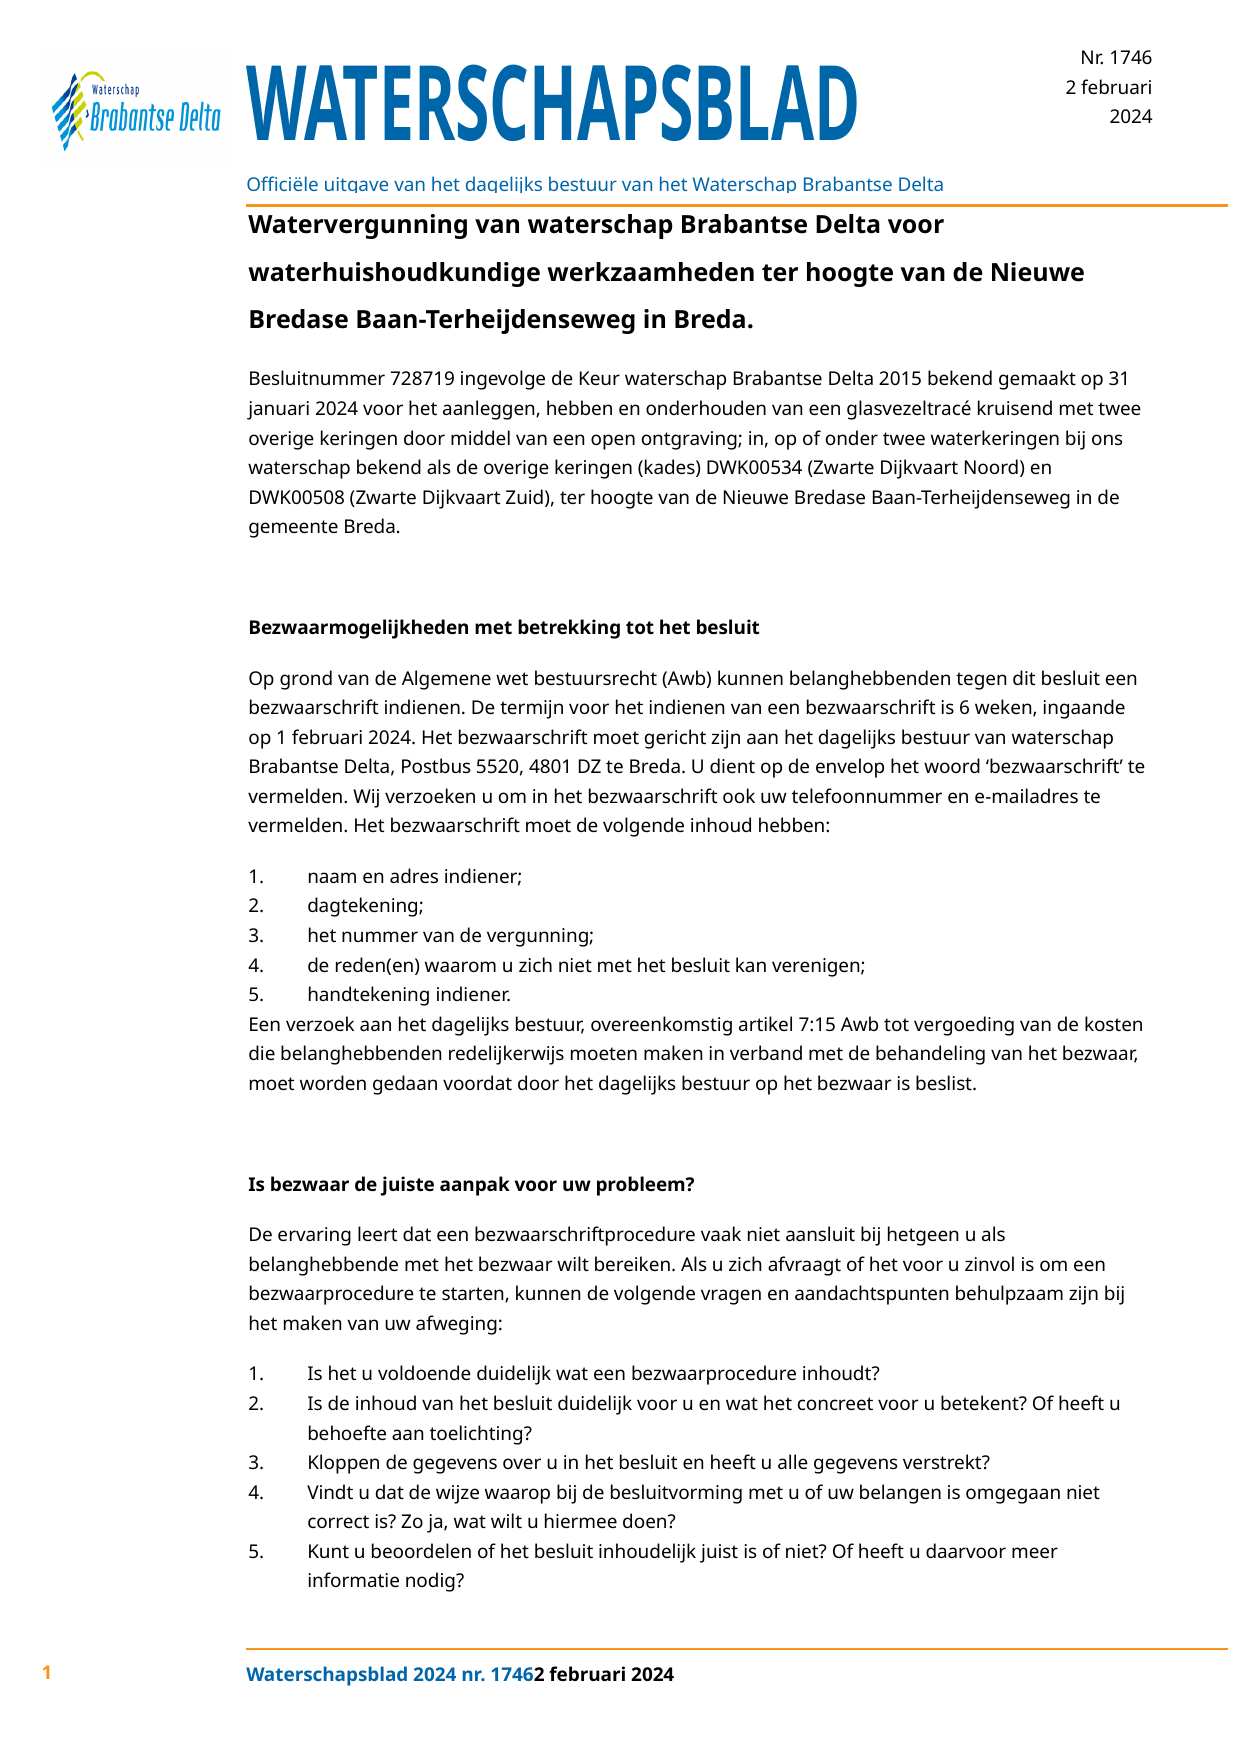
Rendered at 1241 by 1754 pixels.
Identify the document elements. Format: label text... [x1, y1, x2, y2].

list Kunt u beoordelen of het besluit inhoudelijk juist is of niet? Of heeft u daarvoor meer informatie nodig? [248, 1538, 1152, 1593]
text De ervaring leert dat een bezwaarschriftprocedure vaak niet aansluit bij hetgeen u als belanghebbende met het bezwaar wilt bereiken. Als u zich afvraagt of het voor u zinvol is om een bezwaarprocedure te starten, kunnen de volgende vragen en aandachtspunten behulpzaam zijn bij het maken van uw afweging: [248, 1221, 1152, 1336]
list naam en adres indiener; [248, 863, 1152, 889]
list Is het u voldoende duidelijk wat een bezwaarprocedure inhoudt? [248, 1361, 1152, 1386]
list dagtekening; [248, 893, 1152, 918]
list Vindt u dat de wijze waarop bij de besluitvorming met u of uw belangen is omgegaan niet correct is? Zo ja, wat wilt u hiermee doen? [248, 1479, 1152, 1534]
text Een verzoek aan het dagelijks bestuur, overeenkomstig artikel 7:15 Awb tot vergoeding van de kosten die belanghebbenden redelijkerwijs moeten maken in verband met de behandeling van het bezwaar, moet worden gedaan voordat door het dagelijks bestuur op het bezwaar is beslist. [248, 1011, 1152, 1096]
list de reden(en) waarom u zich niet met het besluit kan verenigen; [248, 952, 1152, 977]
text Is bezwaar de juiste aanpak voor uw probleem? [248, 1171, 1152, 1197]
list Kloppen de gegevens over u in het besluit en heeft u alle gegevens verstrekt? [248, 1449, 1152, 1475]
text Watervergunning van waterschap Brabantse Delta voor waterhuishoudkundige werkzaamheden ter hoogte van de Nieuwe Bredase Baan-Terheijdenseweg in Breda. [248, 207, 1152, 336]
picture [41, 47, 231, 172]
list Is de inhoud van het besluit duidelijk voor u en wat het concreet voor u betekent? Of heeft u behoefte aan toelichting? [248, 1390, 1152, 1445]
text Besluitnummer 728719 ingevolge de Keur waterschap Brabantse Delta 2015 bekend gemaakt op 31 januari 2024 voor het aanleggen, hebben en onderhouden van een glasvezeltracé kruisend met twee overige keringen door middel van een open ontgraving; in, op of onder twee waterkeringen bij ons waterschap bekend als de overige keringen (kades) DWK00534 (Zwarte Dijkvaart Noord) en DWK00508 (Zwarte Dijkvaart Zuid), ter hoogte van de Nieuwe Bredase Baan-Terheijdenseweg in de gemeente Breda. [248, 366, 1152, 539]
list handtekening indiener. [248, 981, 1152, 1007]
text Bezwaarmogelijkheden met betrekking tot het besluit [248, 614, 1152, 640]
list het nummer van de vergunning; [248, 922, 1152, 948]
text Op grond van de Algemene wet bestuursrecht (Awb) kunnen belanghebbenden tegen dit besluit een bezwaarschrift indienen. De termijn voor het indienen van een bezwaarschrift is 6 weken, ingaande op 1 februari 2024. Het bezwaarschrift moet gericht zijn aan het dagelijks bestuur van waterschap Brabantse Delta, Postbus 5520, 4801 DZ te Breda. U dient op de envelop het woord ‘bezwaarschrift’ te vermelden. Wij verzoeken u om in het bezwaarschrift ook uw telefoonnummer en e‑mailadres te vermelden. Het bezwaarschrift moet de volgende inhoud hebben: [248, 665, 1152, 838]
